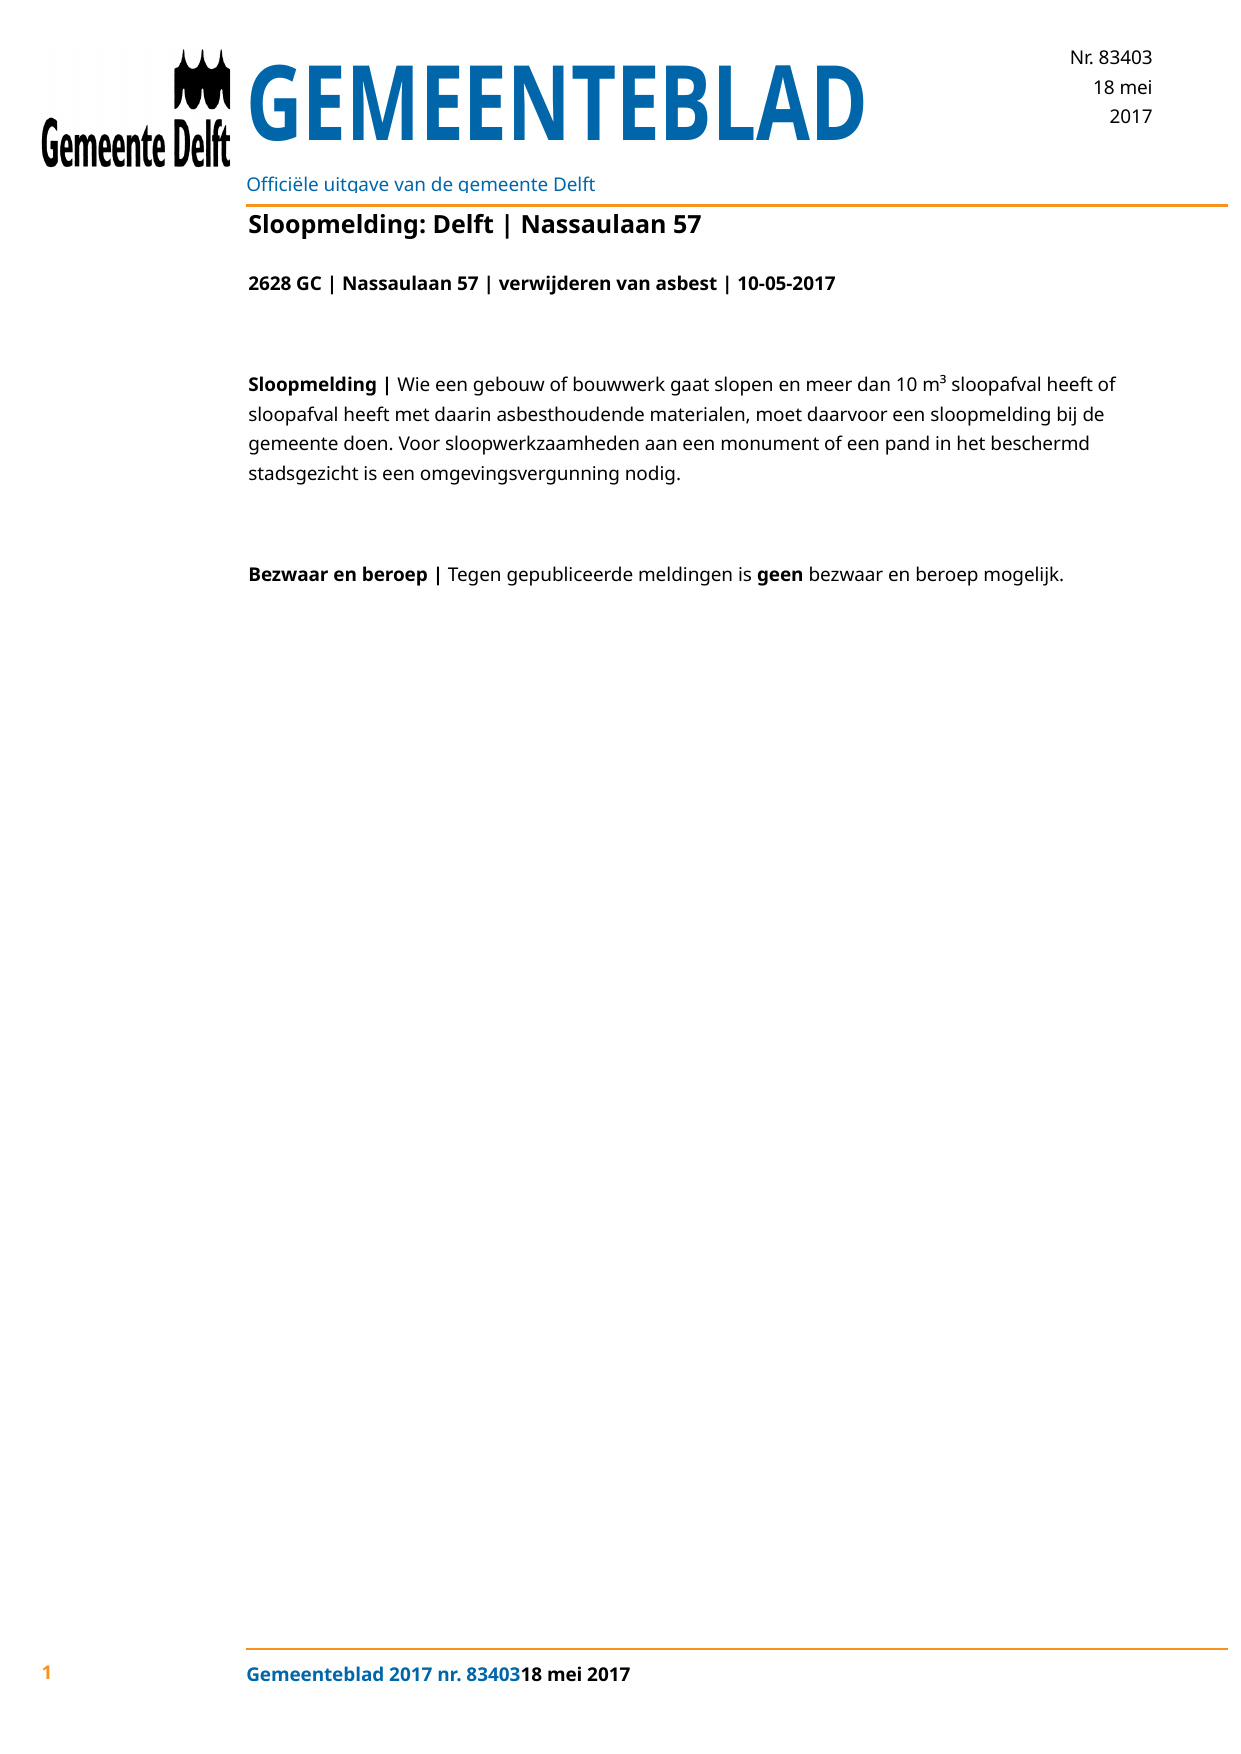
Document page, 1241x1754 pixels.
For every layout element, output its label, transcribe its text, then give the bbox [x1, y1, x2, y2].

text Sloopmelding | Wie een gebouw of bouwwerk gaat slopen en meer dan 10 m³ sloopafval heeft of sloopafval heeft met daarin asbesthoudende materialen, moet daarvoor een sloopmelding bij de gemeente doen. Voor sloopwerkzaamheden aan een monument of een pand in het beschermd stadsgezicht is een omgevingsvergunning nodig. [248, 371, 1152, 486]
text Bezwaar en beroep | Tegen gepubliceerde meldingen is geen bezwaar en beroep mogelijk. [248, 561, 1152, 586]
text Sloopmelding: Delft | Nassaulaan 57 [248, 207, 1152, 241]
picture [41, 47, 231, 172]
text 2628 GC | Nassaulaan 57 | verwijderen van asbest | 10-05-2017 [248, 270, 1152, 296]
